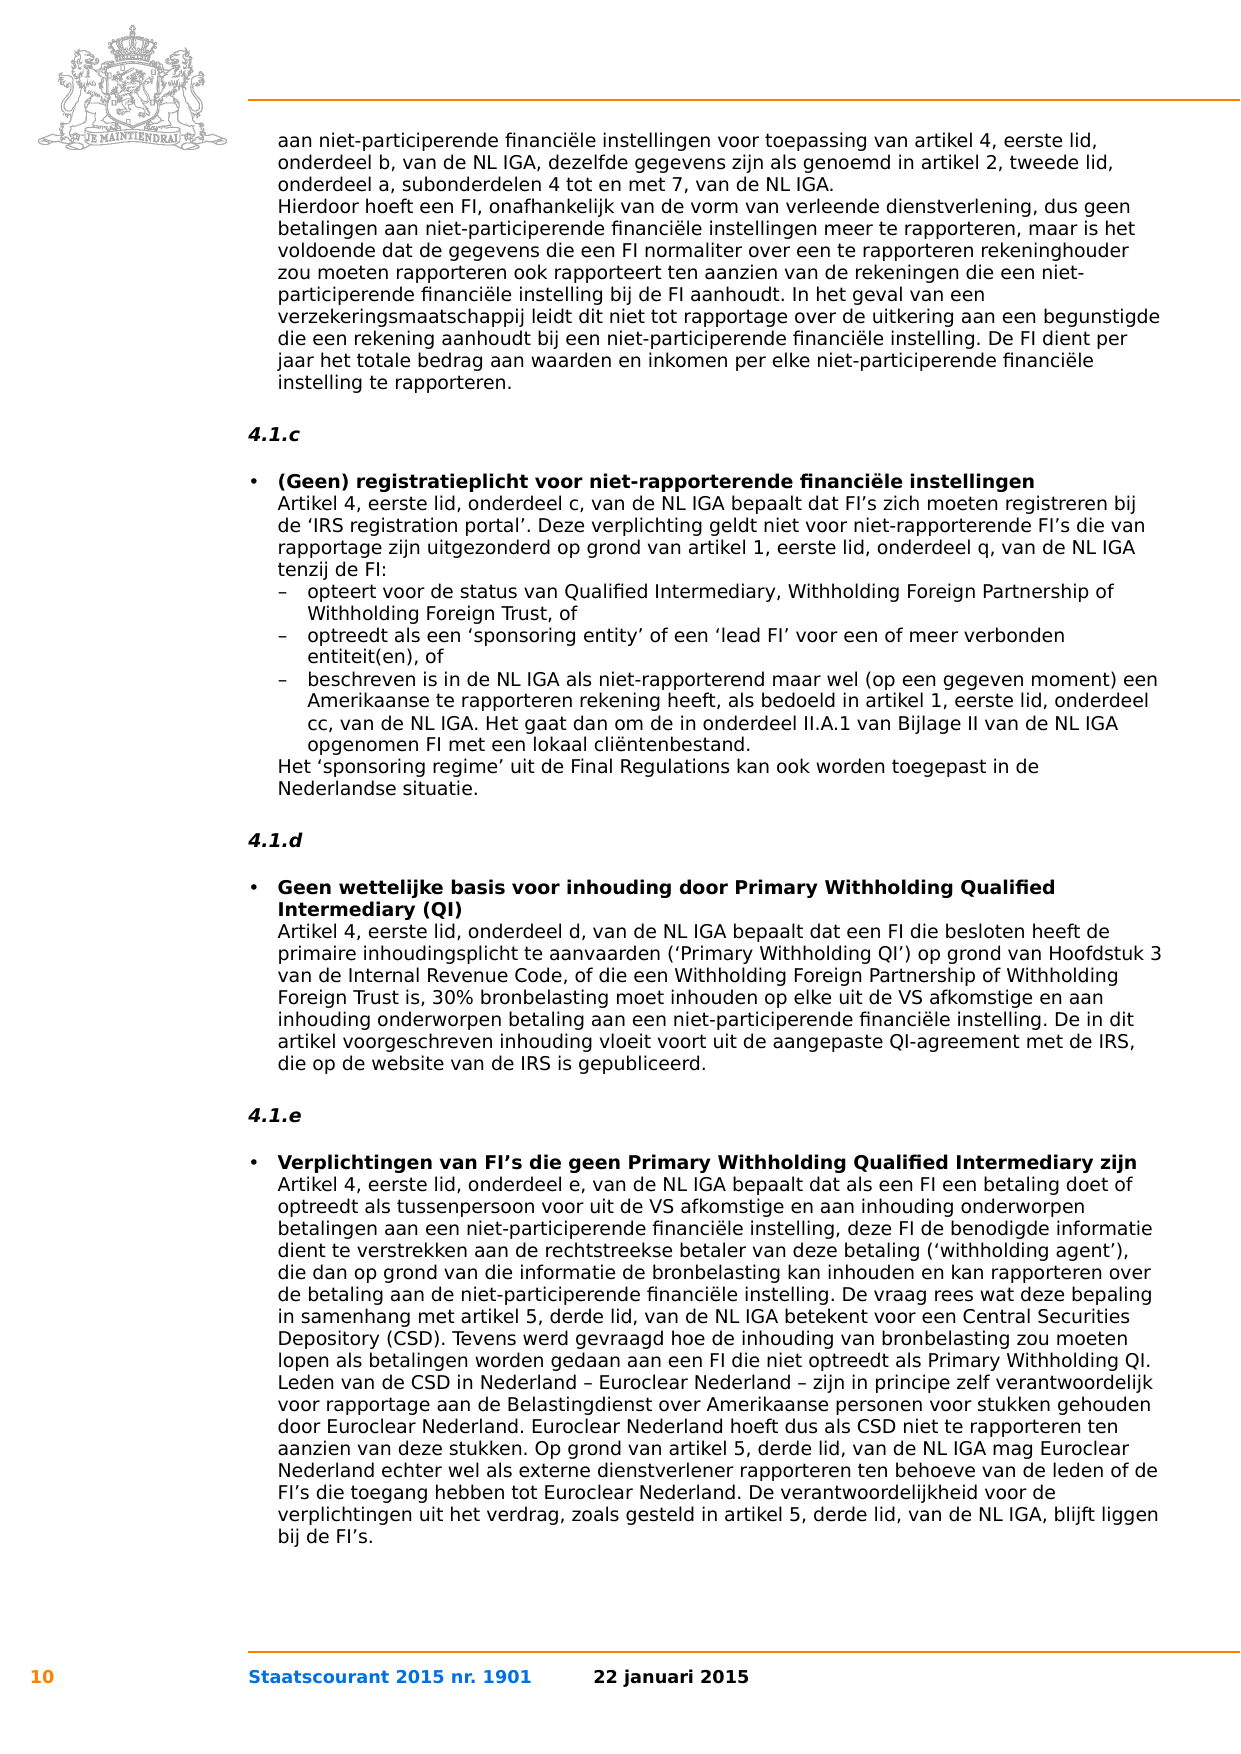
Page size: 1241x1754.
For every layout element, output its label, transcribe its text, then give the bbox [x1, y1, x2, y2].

subtitle 4.1.d [248, 830, 1163, 852]
text Artikel 4, eerste lid, onderdeel c, van de NL IGA bepaalt dat FI’s zich moeten registreren bij de ‘IRS registration portal’. Deze verplichting geldt niet voor niet-rapporterende FI’s die van rapportage zijn uitgezonderd op grond van artikel 1, eerste lid, onderdeel q, van de NL IGA tenzij de FI: [277, 493, 1163, 581]
text aan niet-participerende financiële instellingen voor toepassing van artikel 4, eerste lid, onderdeel b, van de NL IGA, dezelfde gegevens zijn als genoemd in artikel 2, tweede lid, onderdeel a, subonderdelen 4 tot en met 7, van de NL IGA. [277, 130, 1163, 196]
text – beschreven is in de NL IGA als niet-rapporterend maar wel (op een gegeven moment) een Amerikaanse te rapporteren rekening heeft, als bedoeld in artikel 1, eerste lid, onderdeel cc, van de NL IGA. Het gaat dan om de in onderdeel II.A.1 van Bijlage II van de NL IGA opgenomen FI met een lokaal cliëntenbestand. [278, 668, 1163, 756]
text – opteert voor de status van Qualified Intermediary, Withholding Foreign Partnership of Withholding Foreign Trust, of [278, 581, 1163, 624]
text Artikel 4, eerste lid, onderdeel e, van de NL IGA bepaalt dat als een FI een betaling doet of optreedt als tussenpersoon voor uit de VS afkomstige en aan inhouding onderworpen betalingen aan een niet-participerende financiële instelling, deze FI de benodigde informatie dient te verstrekken aan de rechtstreekse betaler van deze betaling (‘withholding agent’), die dan op grond van die informatie de bronbelasting kan inhouden en kan rapporteren over de betaling aan de niet-participerende financiële instelling. De vraag rees wat deze bepaling in samenhang met artikel 5, derde lid, van de NL IGA betekent voor een Central Securities Depository (CSD). Tevens werd gevraagd hoe de inhouding van bronbelasting zou moeten lopen als betalingen worden gedaan aan een FI die niet optreedt als Primary Withholding QI. [277, 1174, 1163, 1372]
picture [38, 25, 227, 150]
text Artikel 4, eerste lid, onderdeel d, van de NL IGA bepaalt dat een FI die besloten heeft de primaire inhoudingsplicht te aanvaarden (‘Primary Withholding QI’) op grond van Hoofdstuk 3 van de Internal Revenue Code, of die een Withholding Foreign Partnership of Withholding Foreign Trust is, 30% bronbelasting moet inhouden op elke uit de VS afkomstige en aan inhouding onderworpen betaling aan een niet-participerende financiële instelling. De in dit artikel voorgeschreven inhouding vloeit voort uit de aangepaste QI-agreement met de IRS, die op de website van de IRS is gepubliceerd. [277, 921, 1163, 1075]
text Leden van de CSD in Nederland – Euroclear Nederland – zijn in principe zelf verantwoordelijk voor rapportage aan de Belastingdienst over Amerikaanse personen voor stukken gehouden door Euroclear Nederland. Euroclear Nederland hoeft dus als CSD niet te rapporteren ten aanzien van deze stukken. Op grond van artikel 5, derde lid, van de NL IGA mag Euroclear Nederland echter wel als externe dienstverlener rapporteren ten behoeve van de leden of de FI’s die toegang hebben tot Euroclear Nederland. De verantwoordelijkheid voor de verplichtingen uit het verdrag, zoals gesteld in artikel 5, derde lid, van de NL IGA, blijft liggen bij de FI’s. [277, 1372, 1163, 1548]
text • Geen wettelijke basis voor inhouding door Primary Withholding Qualified Intermediary (QI) [248, 877, 1163, 921]
text Hierdoor hoeft een FI, onafhankelijk van de vorm van verleende dienstverlening, dus geen betalingen aan niet-participerende financiële instellingen meer te rapporteren, maar is het voldoende dat de gegevens die een FI normaliter over een te rapporteren rekeninghouder zou moeten rapporteren ook rapporteert ten aanzien van de rekeningen die een niet-participerende financiële instelling bij de FI aanhoudt. In het geval van een verzekeringsmaatschappij leidt dit niet tot rapportage over de uitkering aan een begunstigde die een rekening aanhoudt bij een niet-participerende financiële instelling. De FI dient per jaar het totale bedrag aan waarden en inkomen per elke niet-participerende financiële instelling te rapporteren. [277, 196, 1163, 394]
subtitle 4.1.c [248, 424, 1163, 446]
text • Verplichtingen van FI’s die geen Primary Withholding Qualified Intermediary zijn [248, 1152, 1163, 1174]
text – optreedt als een ‘sponsoring entity’ of een ‘lead FI’ voor een of meer verbonden entiteit(en), of [278, 624, 1163, 668]
subtitle 4.1.e [248, 1105, 1163, 1127]
text Het ‘sponsoring regime’ uit de Final Regulations kan ook worden toegepast in de Nederlandse situatie. [277, 756, 1163, 800]
text • (Geen) registratieplicht voor niet-rapporterende financiële instellingen [248, 471, 1163, 493]
